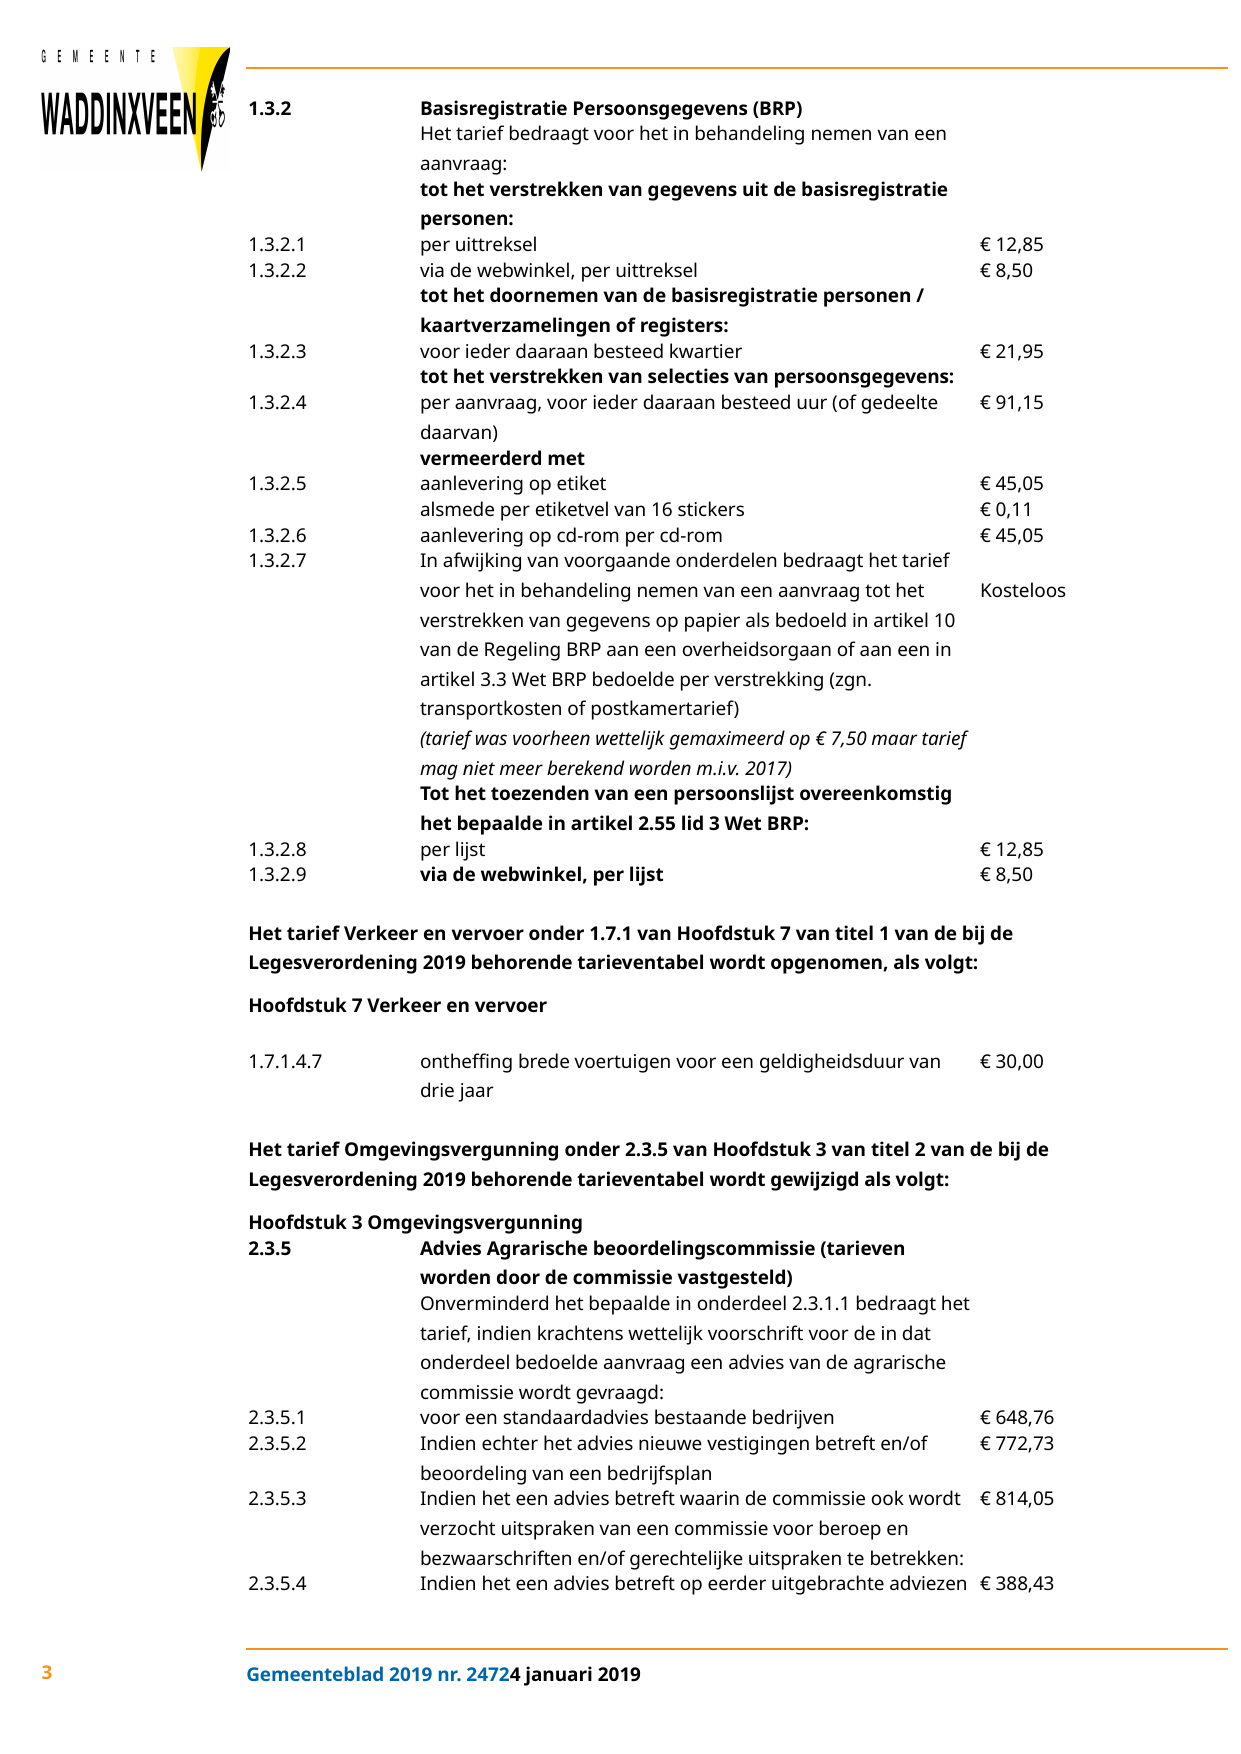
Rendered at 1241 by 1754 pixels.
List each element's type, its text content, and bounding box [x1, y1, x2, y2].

table_cell [248, 364, 420, 389]
table_cell € 8,50 [980, 861, 1152, 887]
text Hoofdstuk 3 Omgevingsvergunning [248, 1209, 1152, 1235]
table_cell 1.3.2.5 [248, 470, 420, 496]
table_cell € 8,50 [980, 257, 1152, 283]
table_cell vermeerderd met [420, 445, 980, 470]
table_cell € 91,15 [980, 389, 1152, 445]
table_cell 1.3.2.7 [248, 548, 420, 780]
table_cell In afwijking van voorgaande onderdelen bedraagt het tarief voor het in behandeling nemen van een aanvraag tot het verstrekken van gegevens op papier als bedoeld in artikel 10 van de Regeling BRP aan een overheidsorgaan of aan een in artikel 3.3 Wet BRP bedoelde per verstrekking (zgn. transportkosten of postkamertarief) (tarief was voorheen wettelijk gemaximeerd op € 7,50 maar tarief mag niet meer berekend worden m.i.v. 2017) [420, 548, 980, 780]
table_cell [248, 1290, 420, 1404]
table_cell € 12,85 [980, 836, 1152, 861]
picture [41, 47, 231, 172]
table_header 2.3.5 [248, 1235, 420, 1290]
table_cell [248, 780, 420, 836]
table_cell € 0,11 [980, 496, 1152, 522]
table_cell 1.3.2.3 [248, 338, 420, 364]
table_cell 1.3.2.2 [248, 257, 420, 283]
table_cell Indien het een advies betreft op eerder uitgebrachte adviezen [420, 1571, 980, 1596]
table_cell [980, 283, 1152, 338]
table_cell [980, 176, 1152, 231]
table_header 1.7.1.4.7 [248, 1048, 420, 1103]
table_header Basisregistratie Persoonsgegevens (BRP) [420, 95, 980, 121]
table_cell via de webwinkel, per lijst [420, 861, 980, 887]
table_header Advies Agrarische beoordelingscommissie (tarieven worden door de commissie vastgesteld) [420, 1235, 980, 1290]
table_cell € 21,95 [980, 338, 1152, 364]
table_cell Tot het toezenden van een persoonslijst overeenkomstig het bepaalde in artikel 2.55 lid 3 Wet BRP: [420, 780, 980, 836]
table_cell € 814,05 [980, 1486, 1152, 1571]
table_cell 1.3.2.8 [248, 836, 420, 861]
table_cell 2.3.5.1 [248, 1405, 420, 1430]
table_cell [248, 445, 420, 470]
table_cell € 45,05 [980, 522, 1152, 548]
table_cell 2.3.5.2 [248, 1430, 420, 1486]
table_cell [980, 364, 1152, 389]
table_header [980, 95, 1152, 121]
text Het tarief Omgevingsvergunning onder 2.3.5 van Hoofdstuk 3 van titel 2 van de bij de Legesverordening 2019 behorende tarieventabel wordt gewijzigd als volgt: [248, 1136, 1152, 1192]
table_cell 1.3.2.9 [248, 861, 420, 887]
table_cell Indien echter het advies nieuwe vestigingen betreft en/of beoordeling van een bedrijfsplan [420, 1430, 980, 1486]
table_cell via de webwinkel, per uittreksel [420, 257, 980, 283]
table_cell € 388,43 [980, 1571, 1152, 1596]
table_cell [980, 1290, 1152, 1404]
table_header ontheffing brede voertuigen voor een geldigheidsduur van drie jaar [420, 1048, 980, 1103]
table_cell € 12,85 [980, 231, 1152, 257]
table_cell tot het verstrekken van selecties van persoonsgegevens: [420, 364, 980, 389]
table_cell per lijst [420, 836, 980, 861]
table_cell [980, 445, 1152, 470]
text Hoofdstuk 7 Verkeer en vervoer [248, 993, 1152, 1018]
table_header [980, 1235, 1152, 1290]
table_cell € 45,05 [980, 470, 1152, 496]
table_cell Het tarief bedraagt voor het in behandeling nemen van een aanvraag: [420, 121, 980, 176]
table_cell 2.3.5.3 [248, 1486, 420, 1571]
table_cell 1.3.2.6 [248, 522, 420, 548]
table_cell € 772,73 [980, 1430, 1152, 1486]
table_header 1.3.2 [248, 95, 420, 121]
table_cell per aanvraag, voor ieder daaraan besteed uur (of gedeelte daarvan) [420, 389, 980, 445]
table_cell per uittreksel [420, 231, 980, 257]
table_cell [248, 283, 420, 338]
table_cell 1.3.2.4 [248, 389, 420, 445]
table_header € 30,00 [980, 1048, 1152, 1103]
table_cell Indien het een advies betreft waarin de commissie ook wordt verzocht uitspraken van een commissie voor beroep en bezwaarschriften en/of gerechtelijke uitspraken te betrekken: [420, 1486, 980, 1571]
table_cell aanlevering op cd-rom per cd-rom [420, 522, 980, 548]
table_cell 1.3.2.1 [248, 231, 420, 257]
table_cell alsmede per etiketvel van 16 stickers [420, 496, 980, 522]
table_cell [980, 121, 1152, 176]
table_cell [248, 496, 420, 522]
table_cell voor ieder daaraan besteed kwartier [420, 338, 980, 364]
table_cell 2.3.5.4 [248, 1571, 420, 1596]
table_cell [248, 121, 420, 176]
table_cell tot het doornemen van de basisregistratie personen / kaartverzamelingen of registers: [420, 283, 980, 338]
table_cell [248, 176, 420, 231]
text Het tarief Verkeer en vervoer onder 1.7.1 van Hoofdstuk 7 van titel 1 van de bij de Legesverordening 2019 behorende tarieventabel wordt opgenomen, als volgt: [248, 920, 1152, 975]
table_cell [980, 780, 1152, 836]
table_cell Onverminderd het bepaalde in onderdeel 2.3.1.1 bedraagt het tarief, indien krachtens wettelijk voorschrift voor de in dat onderdeel bedoelde aanvraag een advies van de agrarische commissie wordt gevraagd: [420, 1290, 980, 1404]
table_cell voor een standaardadvies bestaande bedrijven [420, 1405, 980, 1430]
table_cell tot het verstrekken van gegevens uit de basisregistratie personen: [420, 176, 980, 231]
table_cell Kosteloos [980, 548, 1152, 780]
table_cell € 648,76 [980, 1405, 1152, 1430]
table_cell aanlevering op etiket [420, 470, 980, 496]
